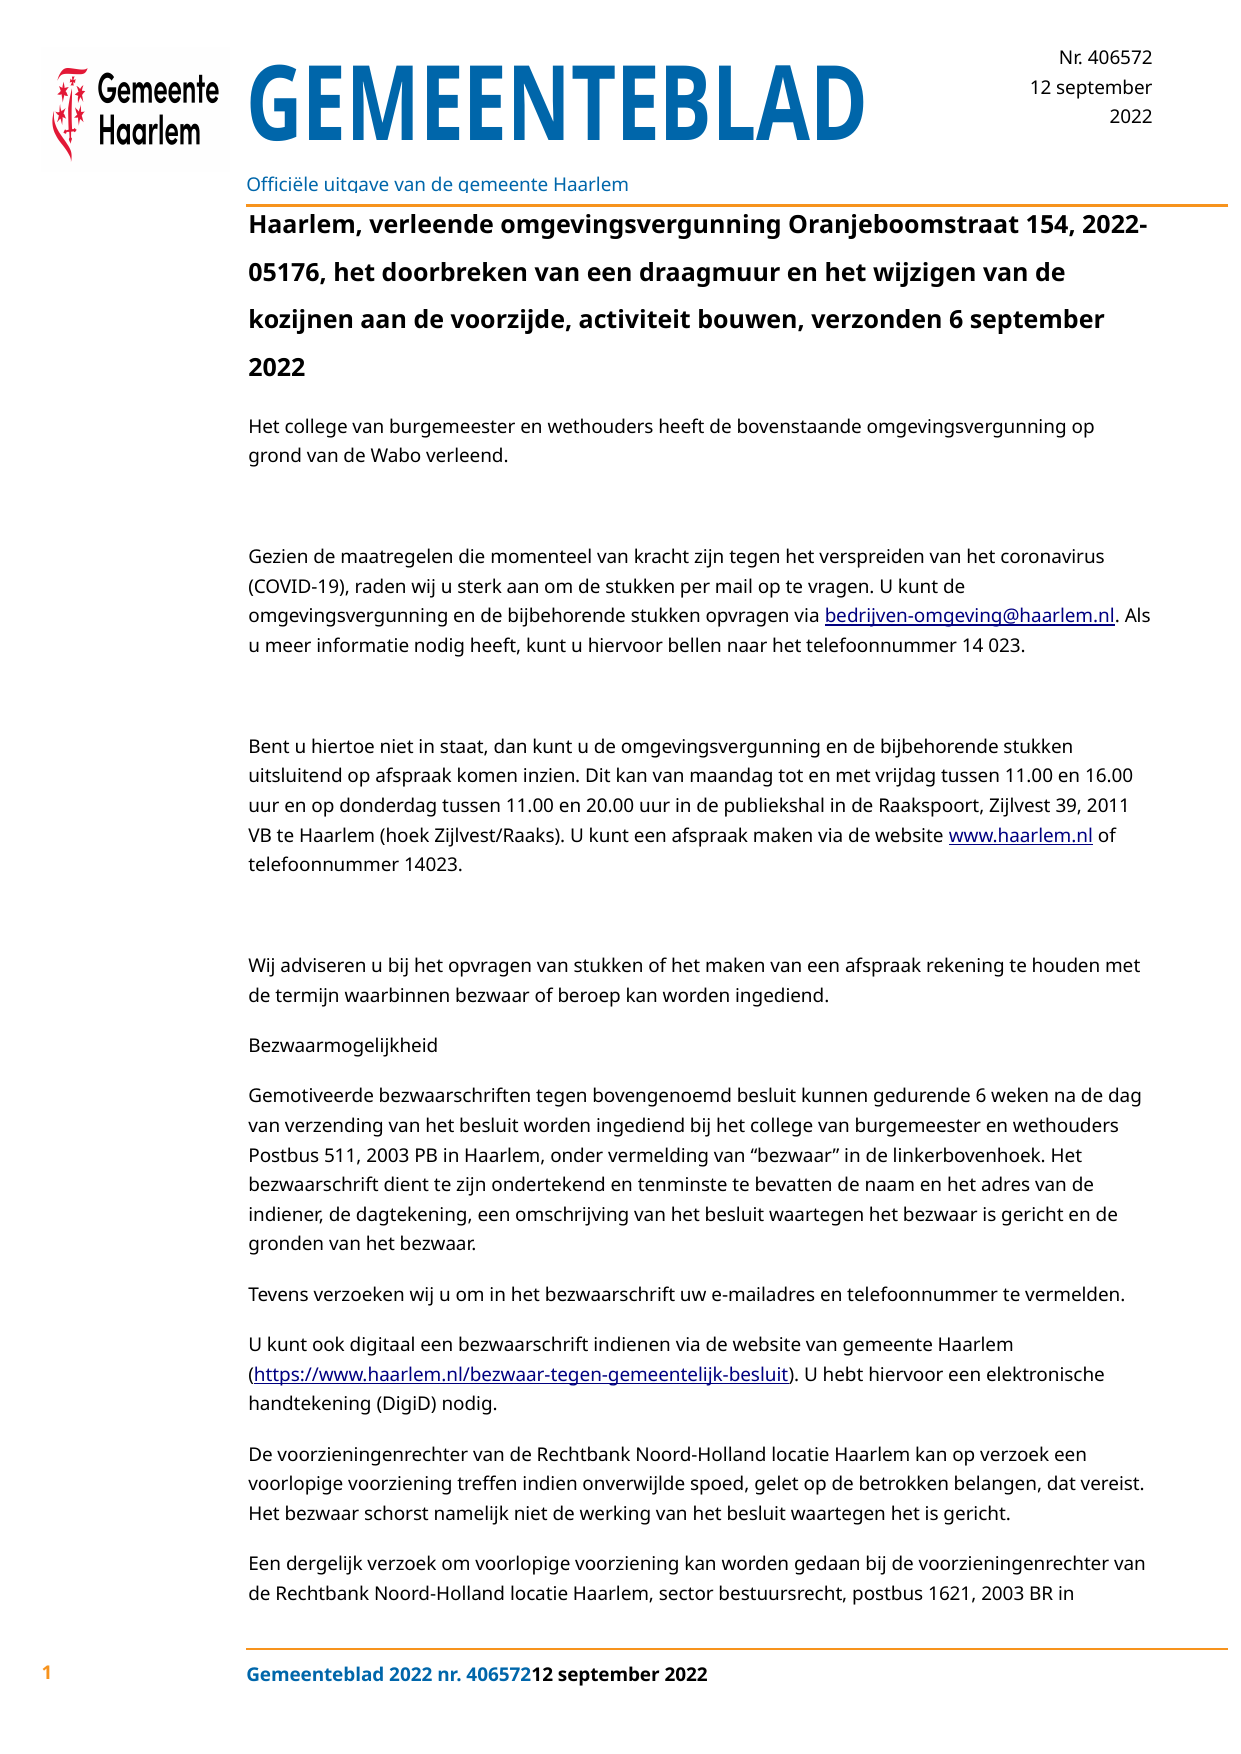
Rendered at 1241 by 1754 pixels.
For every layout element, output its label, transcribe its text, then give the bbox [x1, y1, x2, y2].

text Een dergelijk verzoek om voorlopige voorziening kan worden gedaan bij de voorzieningenrechter van de Rechtbank Noord-Holland locatie Haarlem, sector bestuursrecht, postbus 1621, 2003 BR in [248, 1551, 1152, 1606]
text Tevens verzoeken wij u om in het bezwaarschrift uw e-mailadres en telefoonnummer te vermelden. [248, 1281, 1152, 1307]
text Gezien de maatregelen die momenteel van kracht zijn tegen het verspreiden van het coronavirus (COVID-19), raden wij u sterk aan om de stukken per mail op te vragen. U kunt de omgevingsvergunning en de bijbehorende stukken opvragen via bedrijven-omgeving@haarlem.nl. Als u meer informatie nodig heeft, kunt u hiervoor bellen naar het telefoonnummer 14 023. [248, 543, 1152, 658]
text De voorzieningenrechter van de Rechtbank Noord-Holland locatie Haarlem kan op verzoek een voorlopige voorziening treffen indien onverwijlde spoed, gelet op de betrokken belangen, dat vereist. Het bezwaar schorst namelijk niet de werking van het besluit waartegen het is gericht. [248, 1441, 1152, 1526]
text Gemotiveerde bezwaarschriften tegen bovengenoemd besluit kunnen gedurende 6 weken na de dag van verzending van het besluit worden ingediend bij het college van burgemeester en wethouders Postbus 511, 2003 PB in Haarlem, onder vermelding van “bezwaar” in de linkerbovenhoek. Het bezwaarschrift dient te zijn ondertekend en tenminste te bevatten de naam en het adres van de indiener, de dagtekening, een omschrijving van het besluit waartegen het bezwaar is gericht en de gronden van het bezwaar. [248, 1083, 1152, 1256]
text Bezwaarmogelijkheid [248, 1032, 1152, 1058]
text Haarlem, verleende omgevingsvergunning Oranjeboomstraat 154, 2022-05176, het doorbreken van een draagmuur en het wijzigen van de kozijnen aan de voorzijde, activiteit bouwen, verzonden 6 september 2022 [248, 207, 1152, 384]
text Wij adviseren u bij het opvragen van stukken of het maken van een afspraak rekening te houden met de termijn waarbinnen bezwaar of beroep kan worden ingediend. [248, 952, 1152, 1008]
text Het college van burgemeester en wethouders heeft de bovenstaande omgevingsvergunning op grond van de Wabo verleend. [248, 413, 1152, 468]
text U kunt ook digitaal een bezwaarschrift indienen via de website van gemeente Haarlem (https://www.haarlem.nl/bezwaar-tegen-gemeentelijk-besluit). U hebt hiervoor een elektronische handtekening (DigiD) nodig. [248, 1331, 1152, 1416]
picture [41, 47, 231, 172]
text Bent u hiertoe niet in staat, dan kunt u de omgevingsvergunning en de bijbehorende stukken uitsluitend op afspraak komen inzien. Dit kan van maandag tot en met vrijdag tussen 11.00 en 16.00 uur en op donderdag tussen 11.00 en 20.00 uur in de publiekshal in de Raakspoort, Zijlvest 39, 2011 VB te Haarlem (hoek Zijlvest/Raaks). U kunt een afspraak maken via de website www.haarlem.nl of telefoonnummer 14023. [248, 733, 1152, 877]
